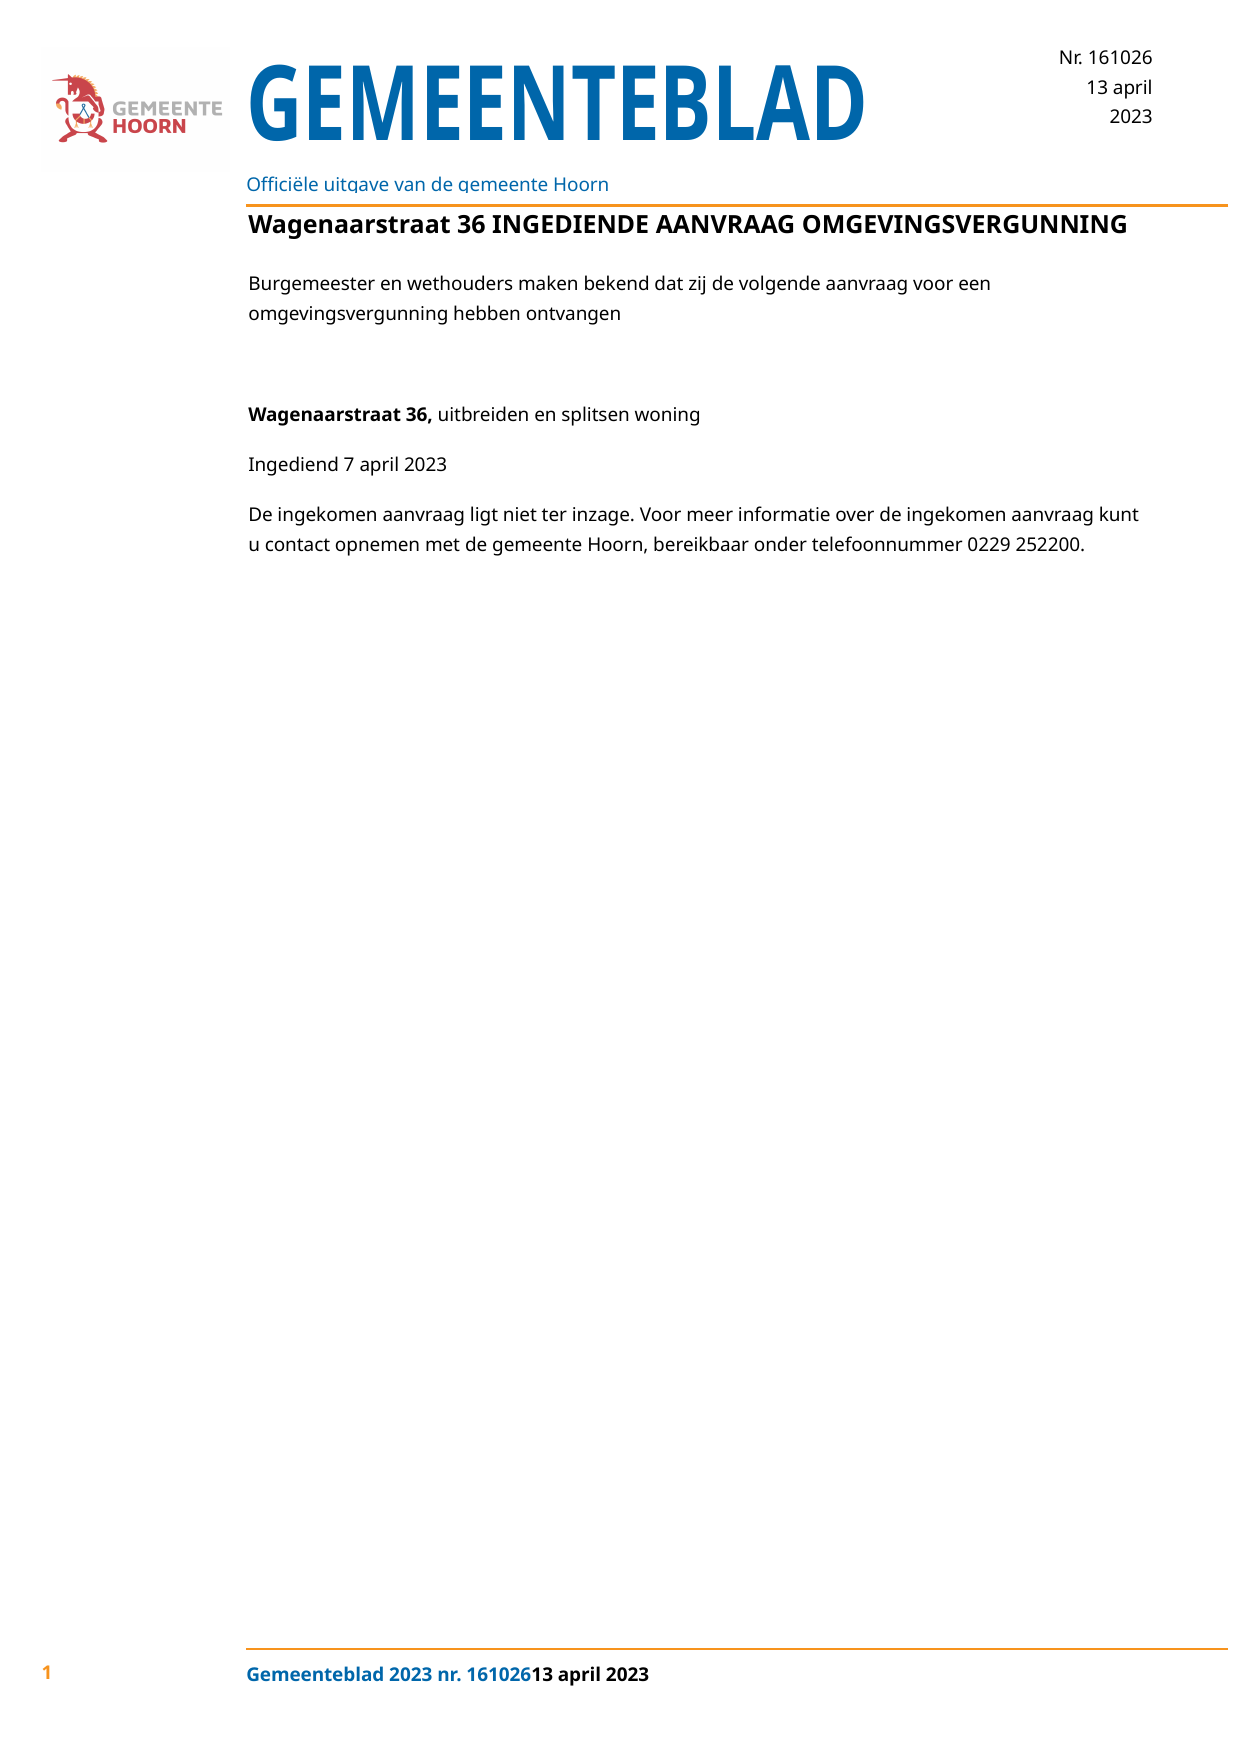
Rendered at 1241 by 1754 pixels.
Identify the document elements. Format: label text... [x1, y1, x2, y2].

text De ingekomen aanvraag ligt niet ter inzage. Voor meer informatie over de ingekomen aanvraag kunt u contact opnemen met de gemeente Hoorn, bereikbaar onder telefoonnummer 0229 252200. [248, 502, 1152, 557]
text Ingediend 7 april 2023 [248, 451, 1152, 477]
text Burgemeester en wethouders maken bekend dat zij de volgende aanvraag voor een omgevingsvergunning hebben ontvangen [248, 270, 1152, 326]
text Wagenaarstraat 36 INGEDIENDE AANVRAAG OMGEVINGSVERGUNNING [248, 207, 1152, 241]
picture [41, 47, 231, 172]
text Wagenaarstraat 36, uitbreiden en splitsen woning [248, 401, 1152, 426]
